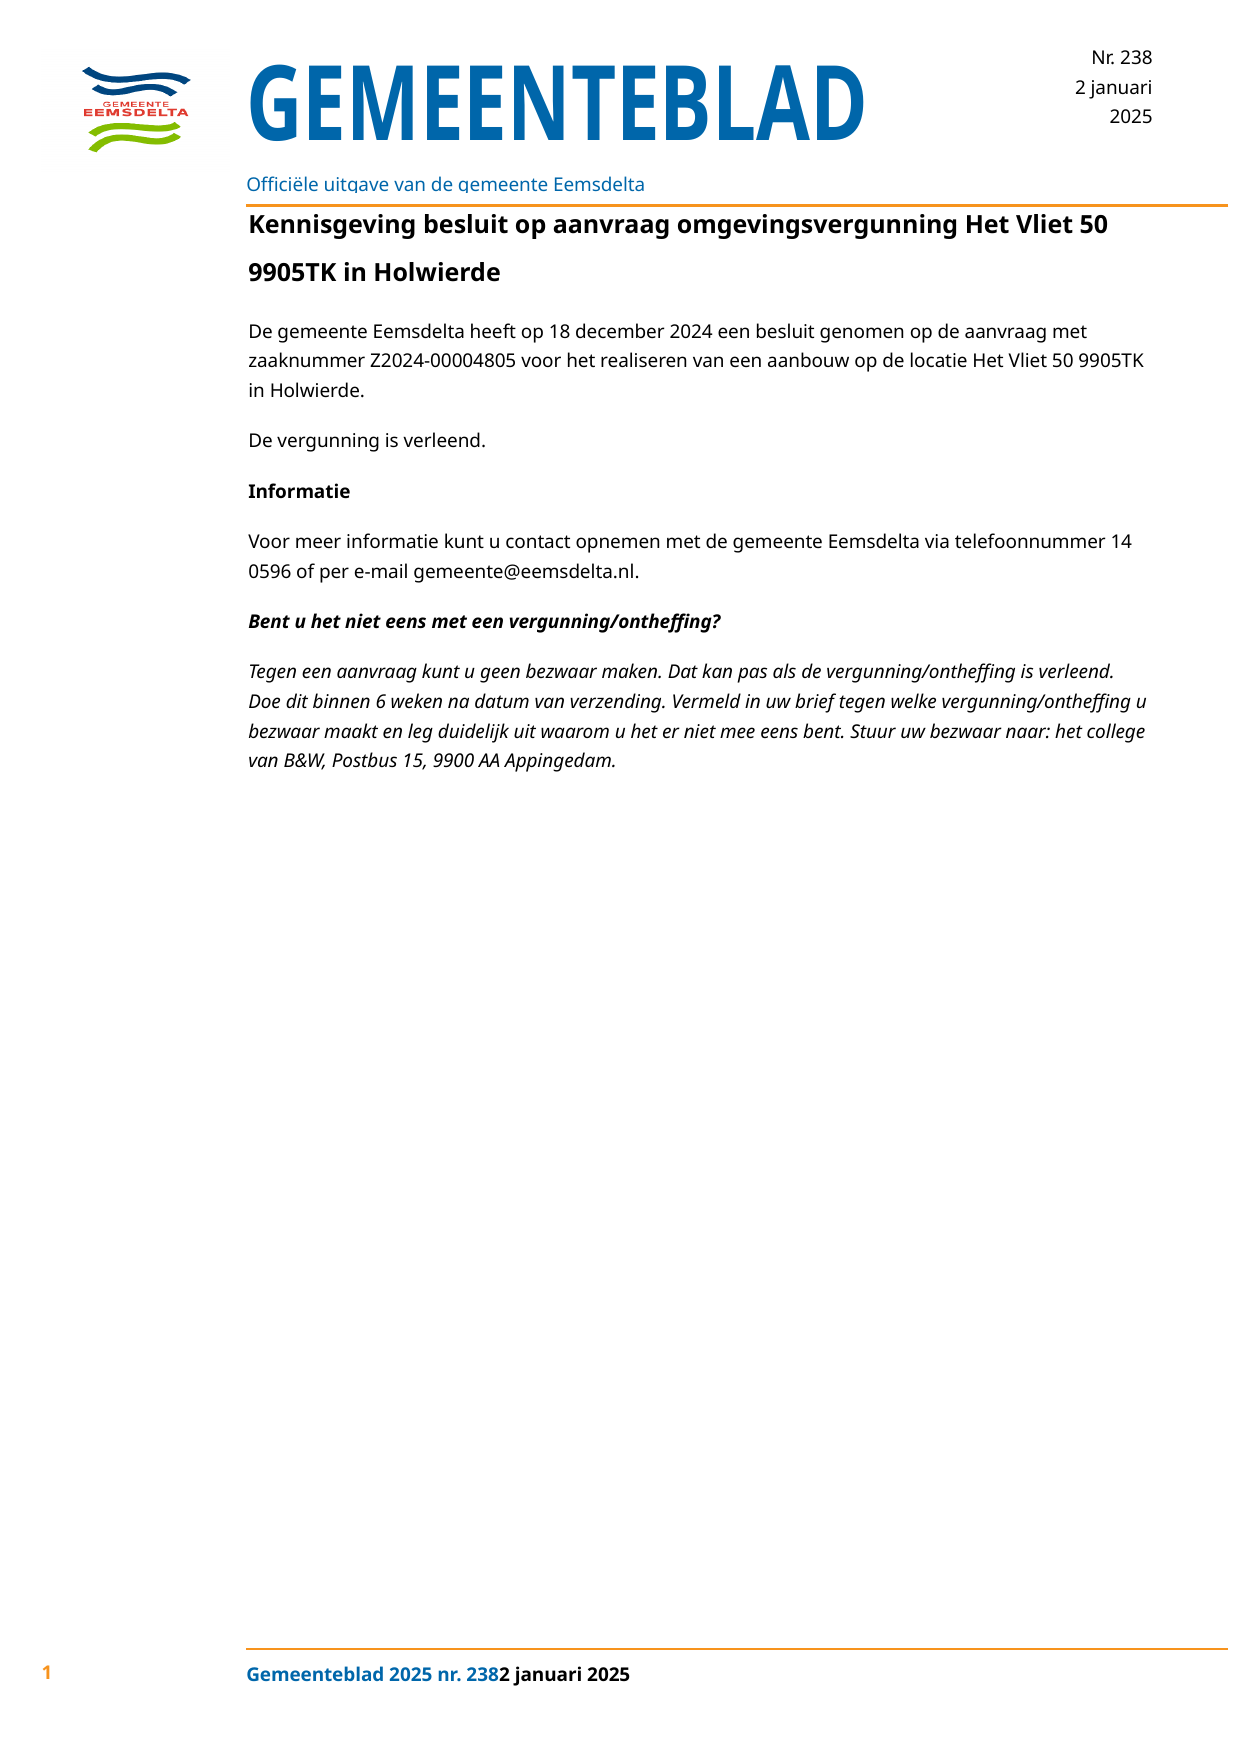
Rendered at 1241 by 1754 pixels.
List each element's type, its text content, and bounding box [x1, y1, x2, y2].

text Informatie [248, 478, 1152, 504]
picture [41, 47, 231, 172]
text De gemeente Eemsdelta heeft op 18 december 2024 een besluit genomen op de aanvraag met zaaknummer Z2024-00004805 voor het realiseren van een aanbouw op de locatie Het Vliet 50 9905TK in Holwierde. [248, 318, 1152, 403]
text Bent u het niet eens met een vergunning/ontheffing? [248, 608, 1152, 634]
text Voor meer informatie kunt u contact opnemen met de gemeente Eemsdelta via telefoonnummer 14 0596 of per e-mail gemeente@eemsdelta.nl. [248, 528, 1152, 584]
text Tegen een aanvraag kunt u geen bezwaar maken. Dat kan pas als de vergunning/ontheffing is verleend. Doe dit binnen 6 weken na datum van verzending. Vermeld in uw brief tegen welke vergunning/ontheffing u bezwaar maakt en leg duidelijk uit waarom u het er niet mee eens bent. Stuur uw bezwaar naar: het college van B&W, Postbus 15, 9900 AA Appingedam. [248, 659, 1152, 773]
text Kennisgeving besluit op aanvraag omgevingsvergunning Het Vliet 50 9905TK in Holwierde [248, 207, 1152, 288]
text De vergunning is verleend. [248, 427, 1152, 453]
